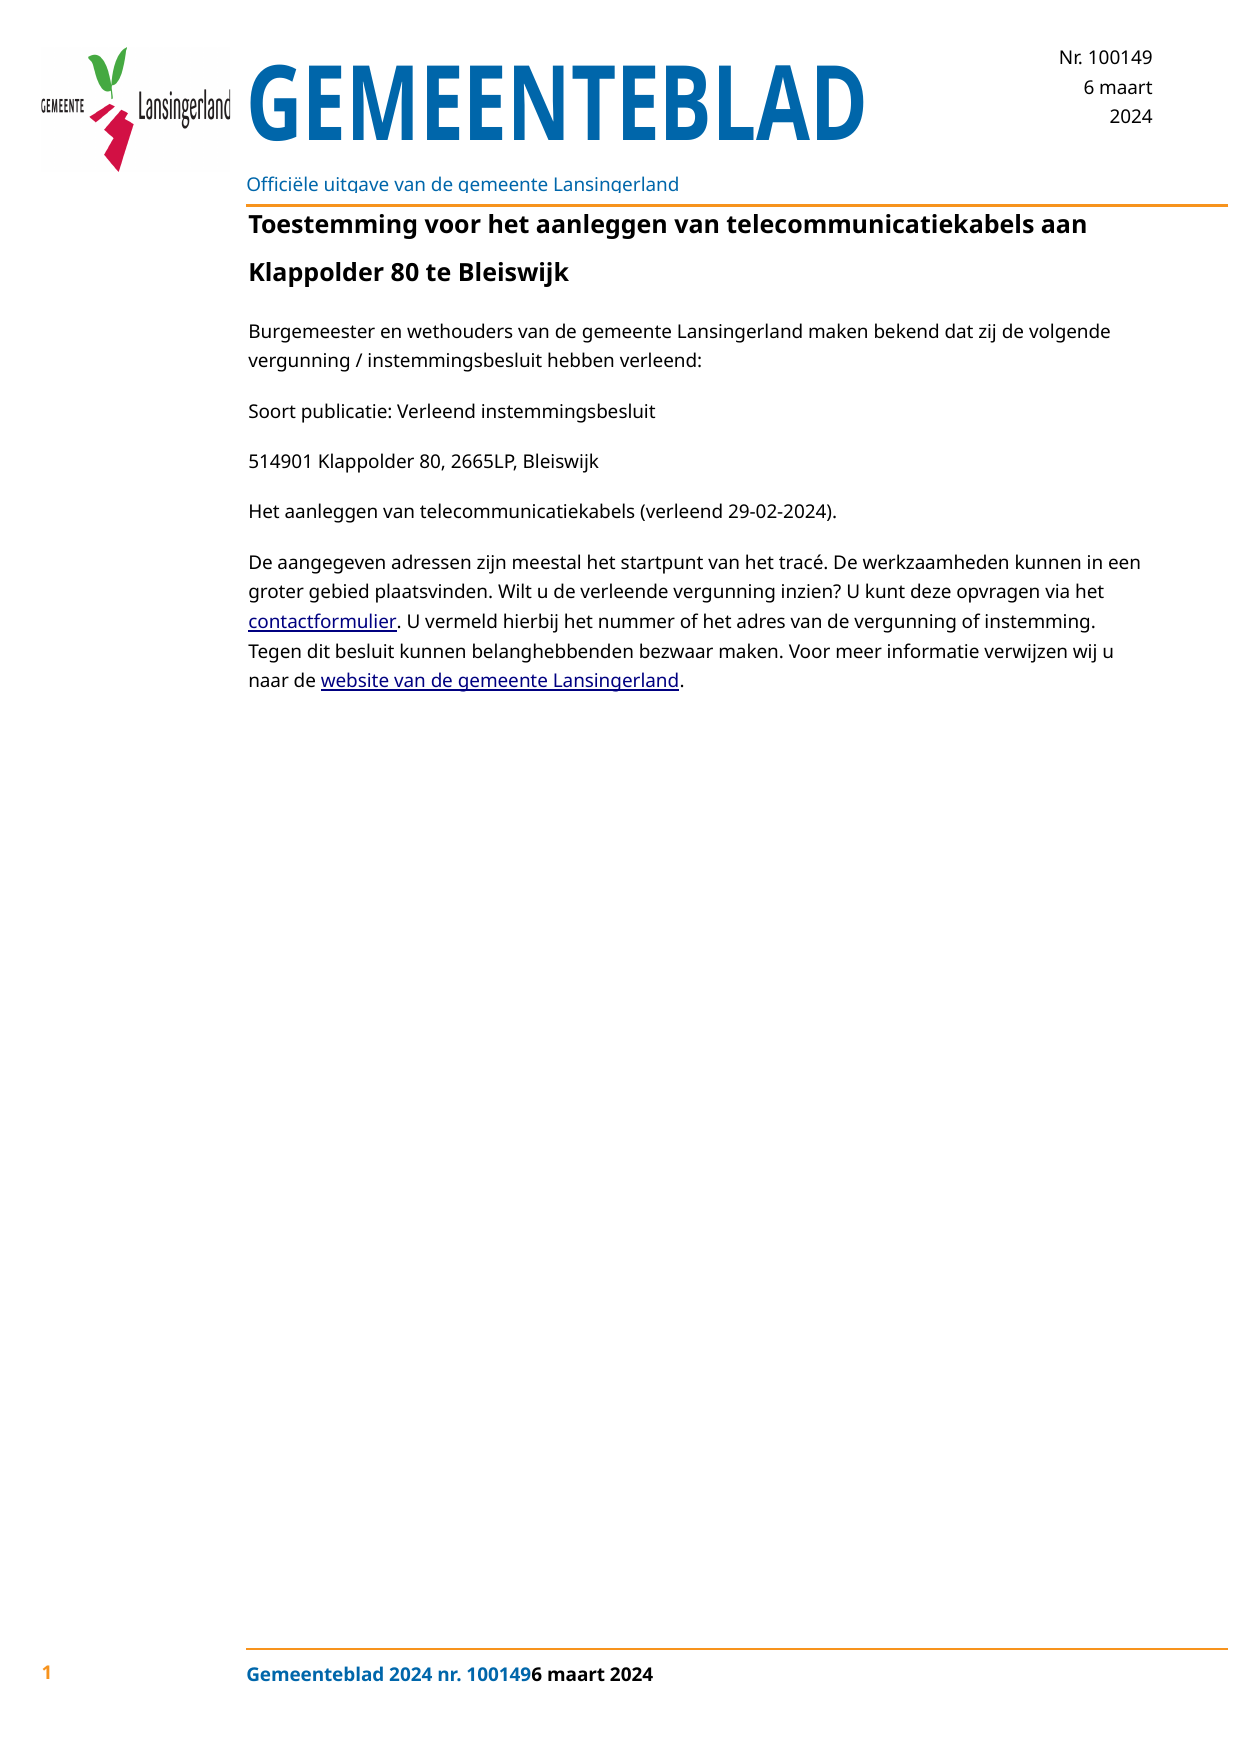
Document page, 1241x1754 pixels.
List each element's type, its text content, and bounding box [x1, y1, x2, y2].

text 514901 Klappolder 80, 2665LP, Bleiswijk [248, 448, 1152, 474]
picture [41, 47, 231, 172]
text De aangegeven adressen zijn meestal het startpunt van het tracé. De werkzaamheden kunnen in een groter gebied plaatsvinden. Wilt u de verleende vergunning inzien? U kunt deze opvragen via het contactformulier. U vermeld hierbij het nummer of het adres van de vergunning of instemming. Tegen dit besluit kunnen belanghebbenden bezwaar maken. Voor meer informatie verwijzen wij u naar de website van de gemeente Lansingerland. [248, 549, 1152, 693]
text Toestemming voor het aanleggen van telecommunicatiekabels aan Klappolder 80 te Bleiswijk [248, 207, 1152, 288]
text Burgemeester en wethouders van de gemeente Lansingerland maken bekend dat zij de volgende vergunning / instemmingsbesluit hebben verleend: [248, 318, 1152, 373]
text Soort publicatie: Verleend instemmingsbesluit [248, 398, 1152, 424]
text Het aanleggen van telecommunicatiekabels (verleend 29-02-2024). [248, 499, 1152, 524]
